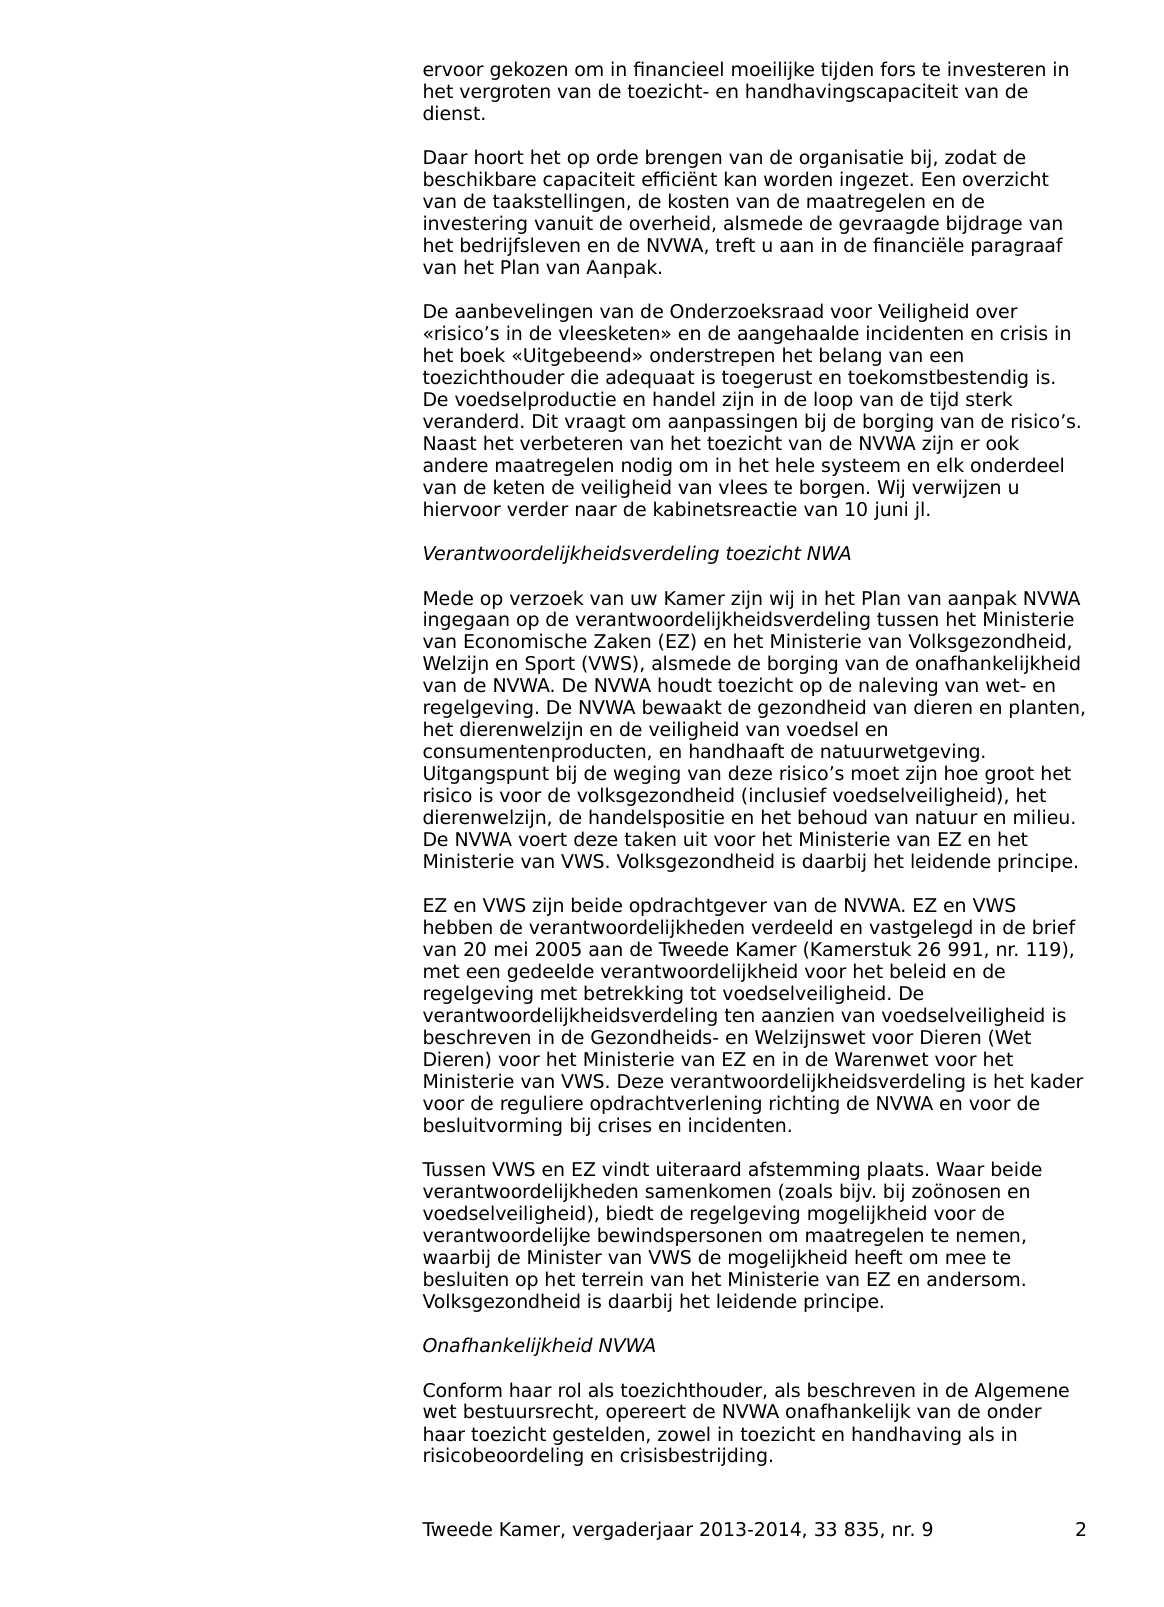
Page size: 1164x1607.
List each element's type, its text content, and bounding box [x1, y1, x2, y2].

subtitle Verantwoordelijkheidsverdeling toezicht NWA [422, 543, 1087, 565]
text EZ en VWS zijn beide opdrachtgever van de NVWA. EZ en VWS hebben de verantwoordelijkheden verdeeld en vastgelegd in de brief van 20 mei 2005 aan de Tweede Kamer (Kamerstuk 26 991, nr. 119), met een gedeelde verantwoordelijkheid voor het beleid en de regelgeving met betrekking tot voedselveiligheid. De verantwoordelijkheidsverdeling ten aanzien van voedselveiligheid is beschreven in de Gezondheids- en Welzijnswet voor Dieren (Wet Dieren) voor het Ministerie van EZ en in de Warenwet voor het Ministerie van VWS. Deze verantwoordelijkheidsverdeling is het kader voor de reguliere opdrachtverlening richting de NVWA en voor de besluitvorming bij crises en incidenten. [422, 895, 1087, 1137]
text De aanbevelingen van de Onderzoeksraad voor Veiligheid over «risico’s in de vleesketen» en de aangehaalde incidenten en crisis in het boek «Uitgebeend» onderstrepen het belang van een toezichthouder die adequaat is toegerust en toekomstbestendig is. De voedselproductie en handel zijn in de loop van de tijd sterk veranderd. Dit vraagt om aanpassingen bij de borging van de risico’s. Naast het verbeteren van het toezicht van de NVWA zijn er ook andere maatregelen nodig om in het hele systeem en elk onderdeel van de keten de veiligheid van vlees te borgen. Wij verwijzen u hiervoor verder naar de kabinetsreactie van 10 juni jl. [422, 301, 1087, 521]
subtitle Onafhankelijkheid NVWA [422, 1335, 1087, 1357]
text Mede op verzoek van uw Kamer zijn wij in het Plan van aanpak NVWA ingegaan op de verantwoordelijkheidsverdeling tussen het Ministerie van Economische Zaken (EZ) en het Ministerie van Volksgezondheid, Welzijn en Sport (VWS), alsmede de borging van de onafhankelijkheid van de NVWA. De NVWA houdt toezicht op de naleving van wet- en regelgeving. De NVWA bewaakt de gezondheid van dieren en planten, het dierenwelzijn en de veiligheid van voedsel en consumentenproducten, en handhaaft de natuurwetgeving. Uitgangspunt bij de weging van deze risico’s moet zijn hoe groot het risico is voor de volksgezondheid (inclusief voedselveiligheid), het dierenwelzijn, de handelspositie en het behoud van natuur en milieu. De NVWA voert deze taken uit voor het Ministerie van EZ en het Ministerie van VWS. Volksgezondheid is daarbij het leidende principe. [422, 587, 1087, 873]
text Daar hoort het op orde brengen van de organisatie bij, zodat de beschikbare capaciteit efficiënt kan worden ingezet. Een overzicht van de taakstellingen, de kosten van de maatregelen en de investering vanuit de overheid, alsmede de gevraagde bijdrage van het bedrijfsleven en de NVWA, treft u aan in de financiële paragraaf van het Plan van Aanpak. [422, 147, 1087, 279]
text Conform haar rol als toezichthouder, als beschreven in de Algemene wet bestuursrecht, opereert de NVWA onafhankelijk van de onder haar toezicht gestelden, zowel in toezicht en handhaving als in risicobeoordeling en crisisbestrijding. [422, 1379, 1087, 1467]
text ervoor gekozen om in financieel moeilijke tijden fors te investeren in het vergroten van de toezicht- en handhavingscapaciteit van de dienst. [422, 59, 1087, 125]
text Tussen VWS en EZ vindt uiteraard afstemming plaats. Waar beide verantwoordelijkheden samenkomen (zoals bijv. bij zoönosen en voedselveiligheid), biedt de regelgeving mogelijkheid voor de verantwoordelijke bewindspersonen om maatregelen te nemen, waarbij de Minister van VWS de mogelijkheid heeft om mee te besluiten op het terrein van het Ministerie van EZ en andersom. Volksgezondheid is daarbij het leidende principe. [422, 1159, 1087, 1313]
